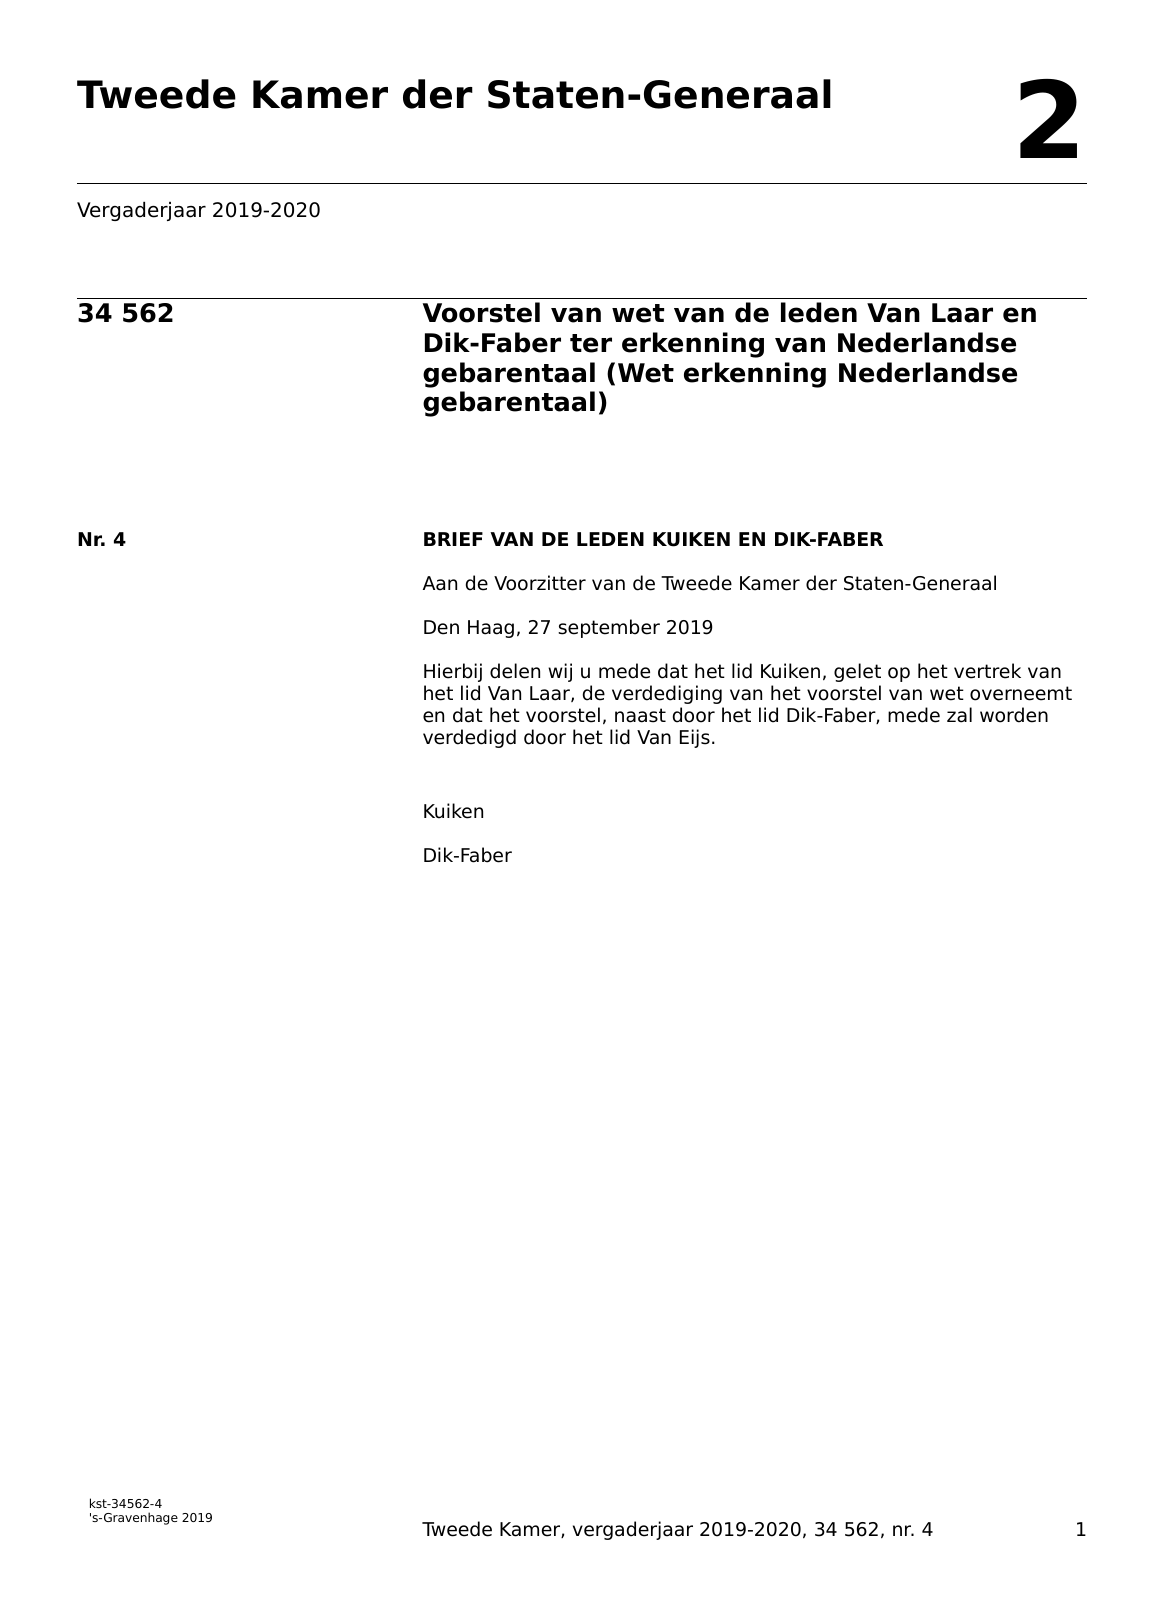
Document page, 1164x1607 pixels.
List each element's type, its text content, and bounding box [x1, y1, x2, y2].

text Kuiken Dik-Faber [422, 779, 1087, 867]
text Aan de Voorzitter van de Tweede Kamer der Staten-Generaal [422, 573, 1087, 595]
table_header Tweede Kamer der Staten-Generaal [77, 59, 886, 183]
table_header 2 [886, 59, 1087, 183]
text Den Haag, 27 september 2019 [422, 617, 1087, 639]
text 's-Gravenhage 2019 [88, 1511, 323, 1525]
text kst-34562-4 [88, 1497, 323, 1511]
text Hierbij delen wij u mede dat het lid Kuiken, gelet op het vertrek van het lid Van Laar, de verdediging van het voorstel van wet overneemt en dat het voorstel, naast door het lid Dik-Faber, mede zal worden verdedigd door het lid Van Eijs. [422, 661, 1087, 749]
subtitle Nr. 4 BRIEF VAN DE LEDEN KUIKEN EN DIK-FABER [77, 529, 1087, 551]
subtitle 34 562 Voorstel van wet van de leden Van Laar en Dik-Faber ter erkenning van Nederlandse gebarentaal (Wet erkenning Nederlandse gebarentaal) [77, 299, 1087, 418]
table_cell Vergaderjaar 2019-2020 [77, 184, 1087, 298]
